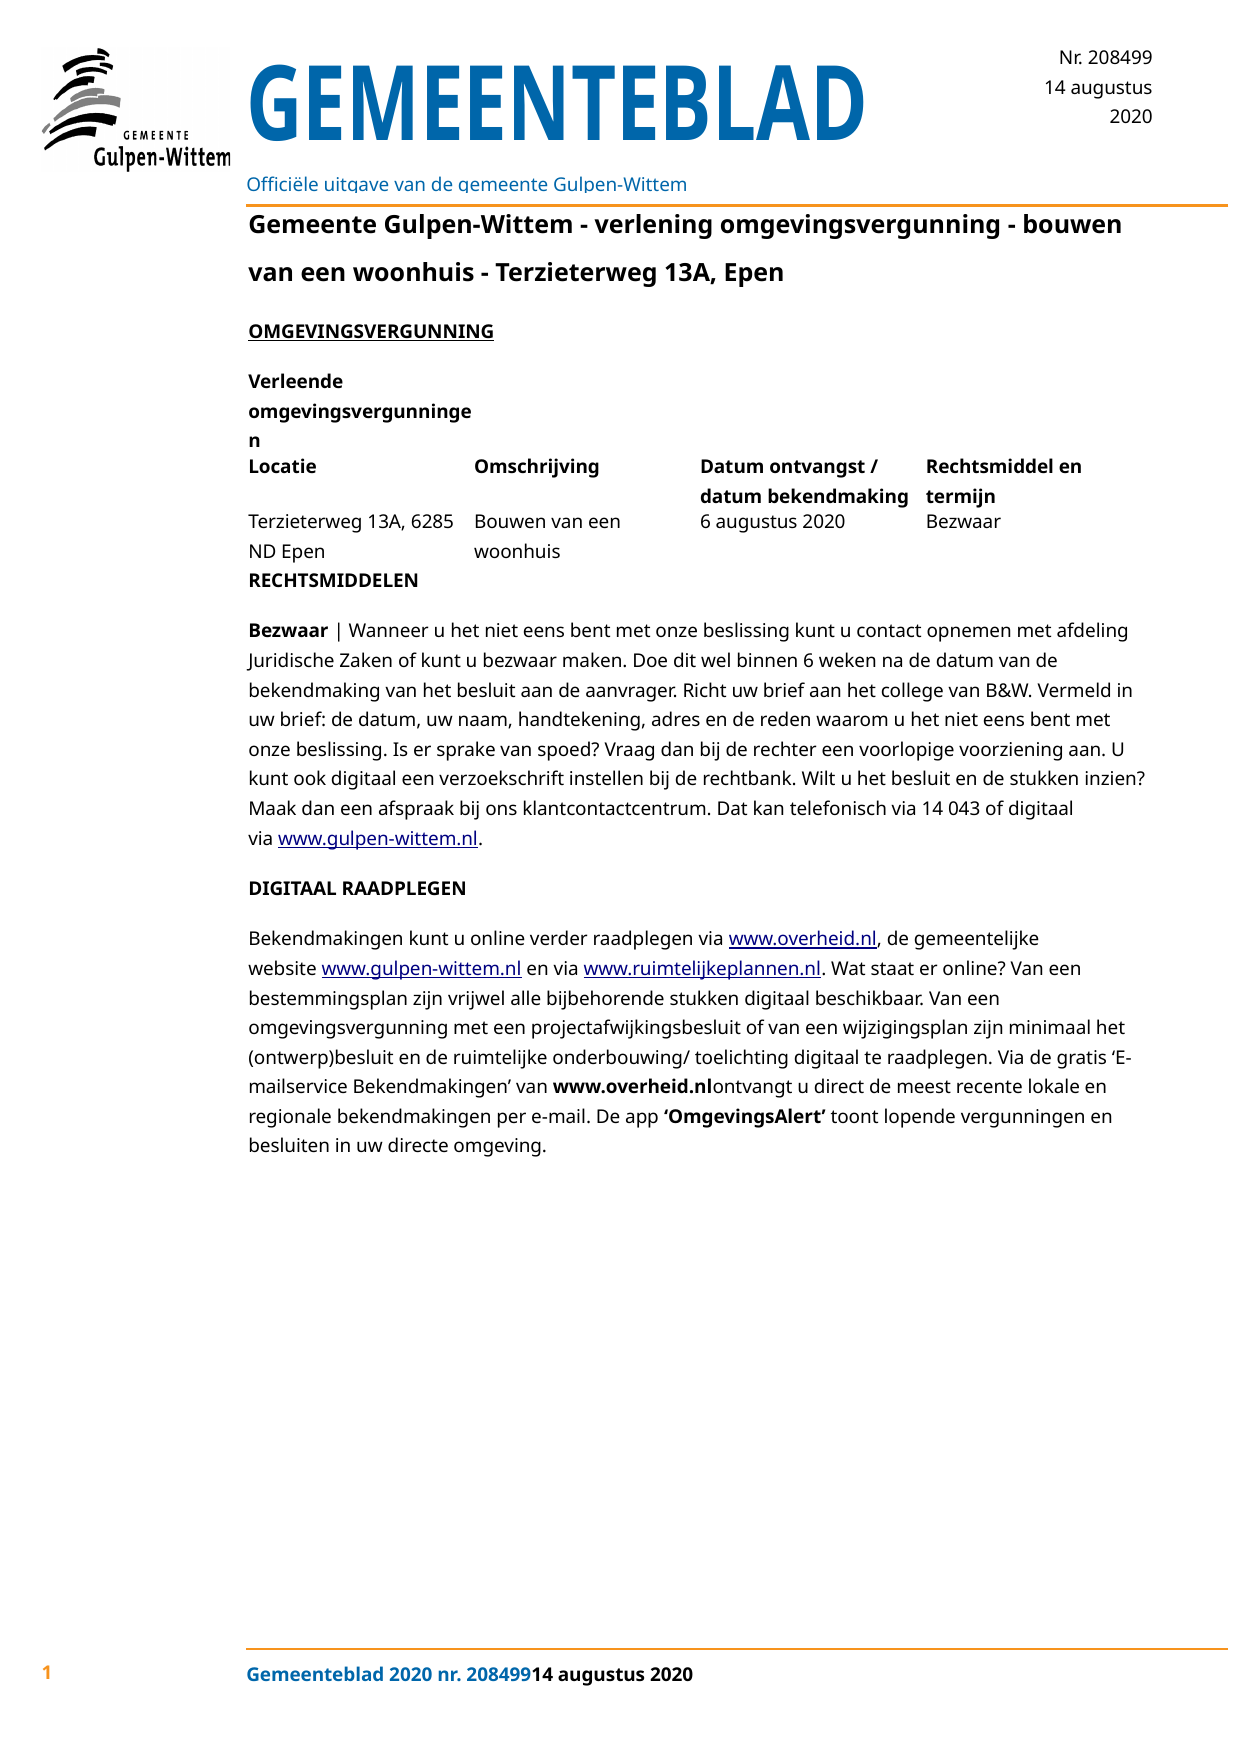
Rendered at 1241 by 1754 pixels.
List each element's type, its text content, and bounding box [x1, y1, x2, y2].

table_header [474, 369, 700, 453]
text RECHTSMIDDELEN [248, 567, 1152, 593]
table_header Verleende omgevingsvergunningen [248, 369, 474, 453]
table_cell Bouwen van een woonhuis [474, 509, 700, 564]
table_cell 6 augustus 2020 [700, 509, 926, 564]
text Bekendmakingen kunt u online verder raadplegen via www.overheid.nl, de gemeentelijke website www.gulpen-wittem.nl en via www.ruimtelijkeplannen.nl. Wat staat er online? Van een bestemmingsplan zijn vrijwel alle bijbehorende stukken digitaal beschikbaar. Van een omgevingsvergunning met een projectafwijkingsbesluit of van een wijzigingsplan zijn minimaal het (ontwerp)besluit en de ruimtelijke onderbouwing/ toelichting digitaal te raadplegen. Via de gratis ‘E-mailservice Bekendmakingen’ van www.overheid.nlontvangt u direct de meest recente lokale en regionale bekendmakingen per e-mail. De app ‘OmgevingsAlert’ toont lopende vergunningen en besluiten in uw directe omgeving. [248, 926, 1152, 1158]
table_header [926, 369, 1152, 453]
text Bezwaar | Wanneer u het niet eens bent met onze beslissing kunt u contact opnemen met afdeling Juridische Zaken of kunt u bezwaar maken. Doe dit wel binnen 6 weken na de datum van de bekendmaking van het besluit aan de aanvrager. Richt uw brief aan het college van B&W. Vermeld in uw brief: de datum, uw naam, handtekening, adres en de reden waarom u het niet eens bent met onze beslissing. Is er sprake van spoed? Vraag dan bij de rechter een voorlopige voorziening aan. U kunt ook digitaal een verzoekschrift instellen bij de rechtbank. Wilt u het besluit en de stukken inzien? Maak dan een afspraak bij ons klantcontactcentrum. Dat kan telefonisch via 14 043 of digitaal via www.gulpen-wittem.nl. [248, 618, 1152, 850]
table_cell Terzieterweg 13A, 6285 ND Epen [248, 509, 474, 564]
table_cell Rechtsmiddel en termijn [926, 453, 1152, 509]
table_cell Datum ontvangst / datum bekendmaking [700, 453, 926, 509]
table_cell Locatie [248, 453, 474, 509]
text Gemeente Gulpen-Wittem - verlening omgevingsvergunning - bouwen van een woonhuis - Terzieterweg 13A, Epen [248, 207, 1152, 288]
table_header [700, 369, 926, 453]
table_cell Bezwaar [926, 509, 1152, 564]
text OMGEVINGSVERGUNNING [248, 318, 1152, 344]
text DIGITAAL RAADPLEGEN [248, 875, 1152, 901]
table_cell Omschrijving [474, 453, 700, 509]
picture [41, 47, 231, 172]
